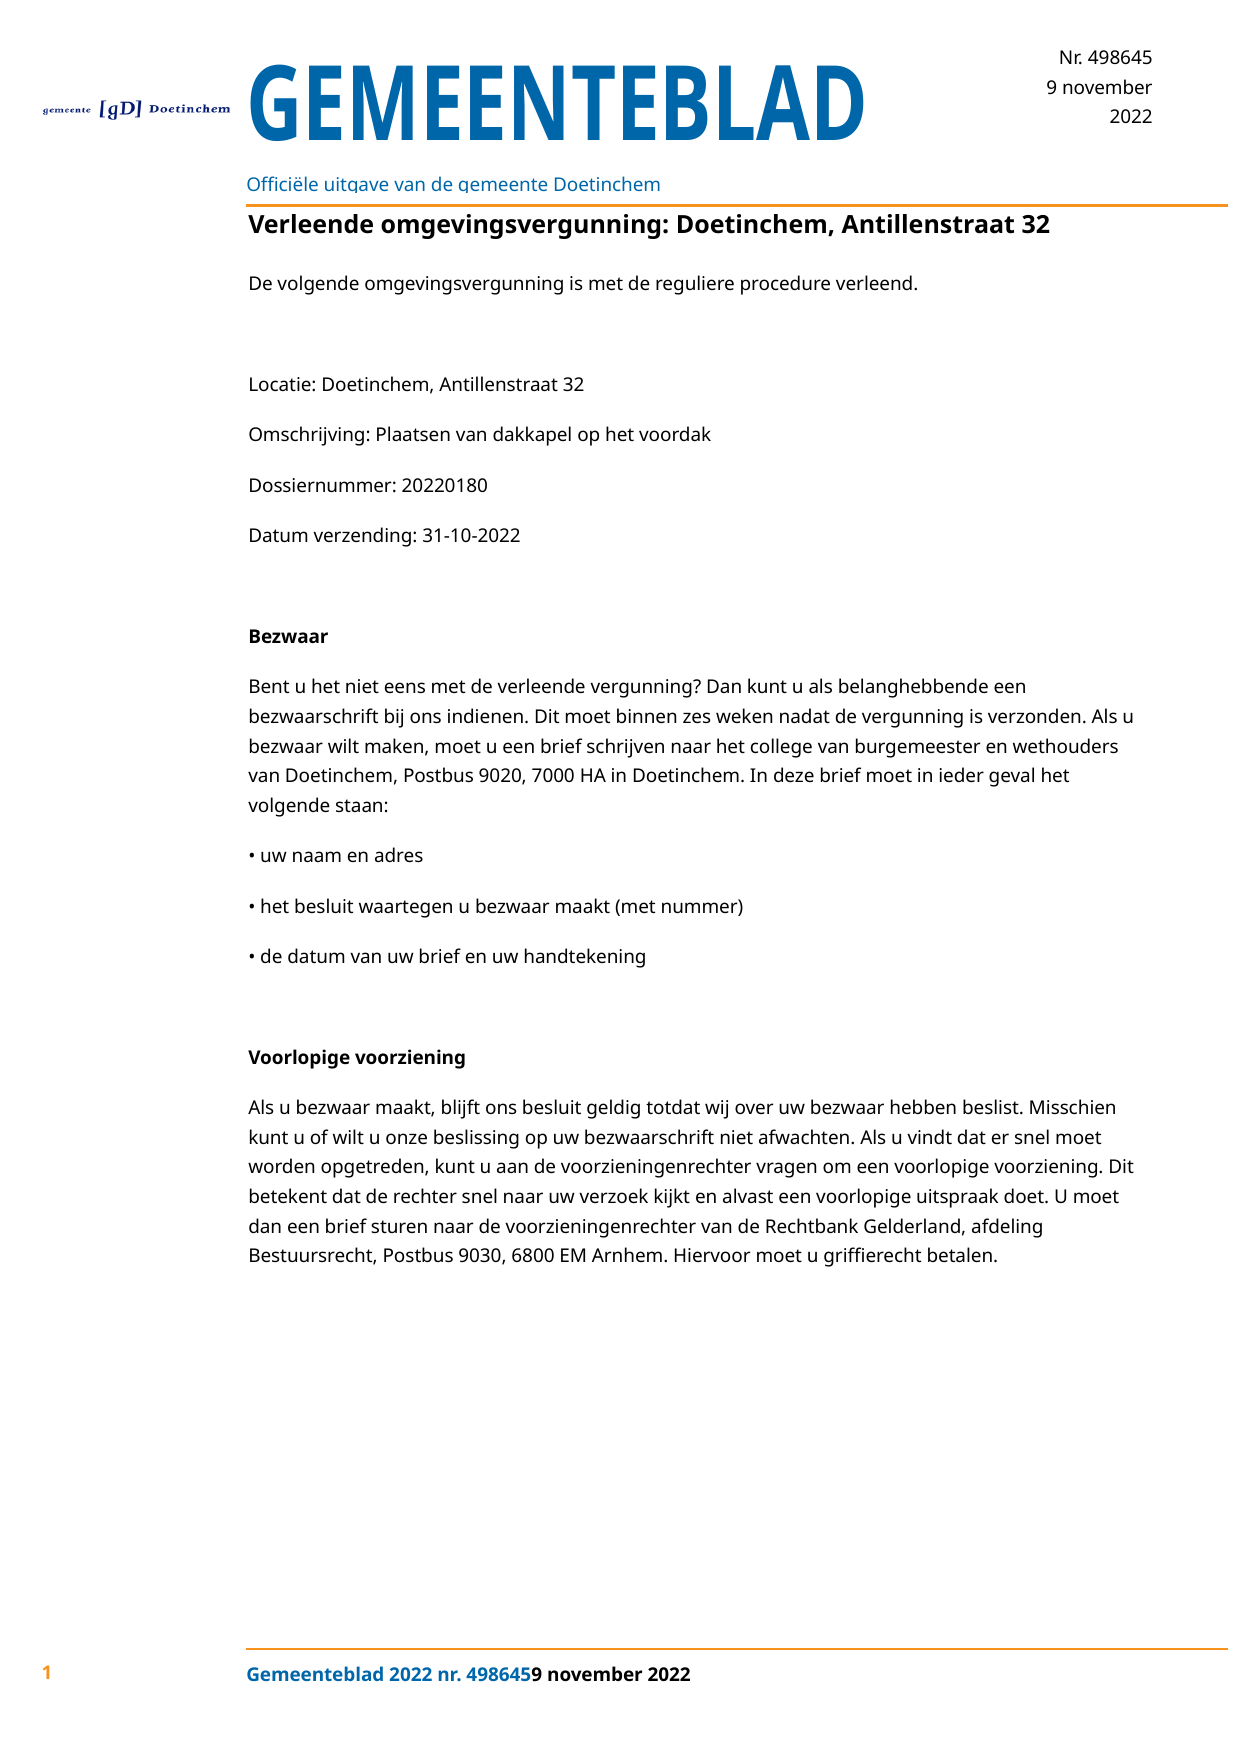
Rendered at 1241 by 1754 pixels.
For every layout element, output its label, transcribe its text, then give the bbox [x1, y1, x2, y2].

text Als u bezwaar maakt, blijft ons besluit geldig totdat wij over uw bezwaar hebben beslist. Misschien kunt u of wilt u onze beslissing op uw bezwaarschrift niet afwachten. Als u vindt dat er snel moet worden opgetreden, kunt u aan de voorzieningenrechter vragen om een voorlopige voorziening. Dit betekent dat de rechter snel naar uw verzoek kijkt en alvast een voorlopige uitspraak doet. U moet dan een brief sturen naar de voorzieningenrechter van de Rechtbank Gelderland, afdeling Bestuursrecht, Postbus 9030, 6800 EM Arnhem. Hiervoor moet u griffierecht betalen. [248, 1094, 1152, 1268]
text • de datum van uw brief en uw handtekening [248, 943, 1152, 969]
text Omschrijving: Plaatsen van dakkapel op het voordak [248, 422, 1152, 447]
text Datum verzending: 31-10-2022 [248, 522, 1152, 548]
text Locatie: Doetinchem, Antillenstraat 32 [248, 371, 1152, 397]
text Bezwaar [248, 623, 1152, 649]
text • het besluit waartegen u bezwaar maakt (met nummer) [248, 893, 1152, 918]
text Verleende omgevingsvergunning: Doetinchem, Antillenstraat 32 [248, 207, 1152, 241]
picture [41, 47, 231, 172]
text Dossiernummer: 20220180 [248, 472, 1152, 498]
text Bent u het niet eens met de verleende vergunning? Dan kunt u als belanghebbende een bezwaarschrift bij ons indienen. Dit moet binnen zes weken nadat de vergunning is verzonden. Als u bezwaar wilt maken, moet u een brief schrijven naar het college van burgemeester en wethouders van Doetinchem, Postbus 9020, 7000 HA in Doetinchem. In deze brief moet in ieder geval het volgende staan: [248, 674, 1152, 818]
text De volgende omgevingsvergunning is met de reguliere procedure verleend. [248, 270, 1152, 296]
text • uw naam en adres [248, 842, 1152, 868]
text Voorlopige voorziening [248, 1044, 1152, 1070]
